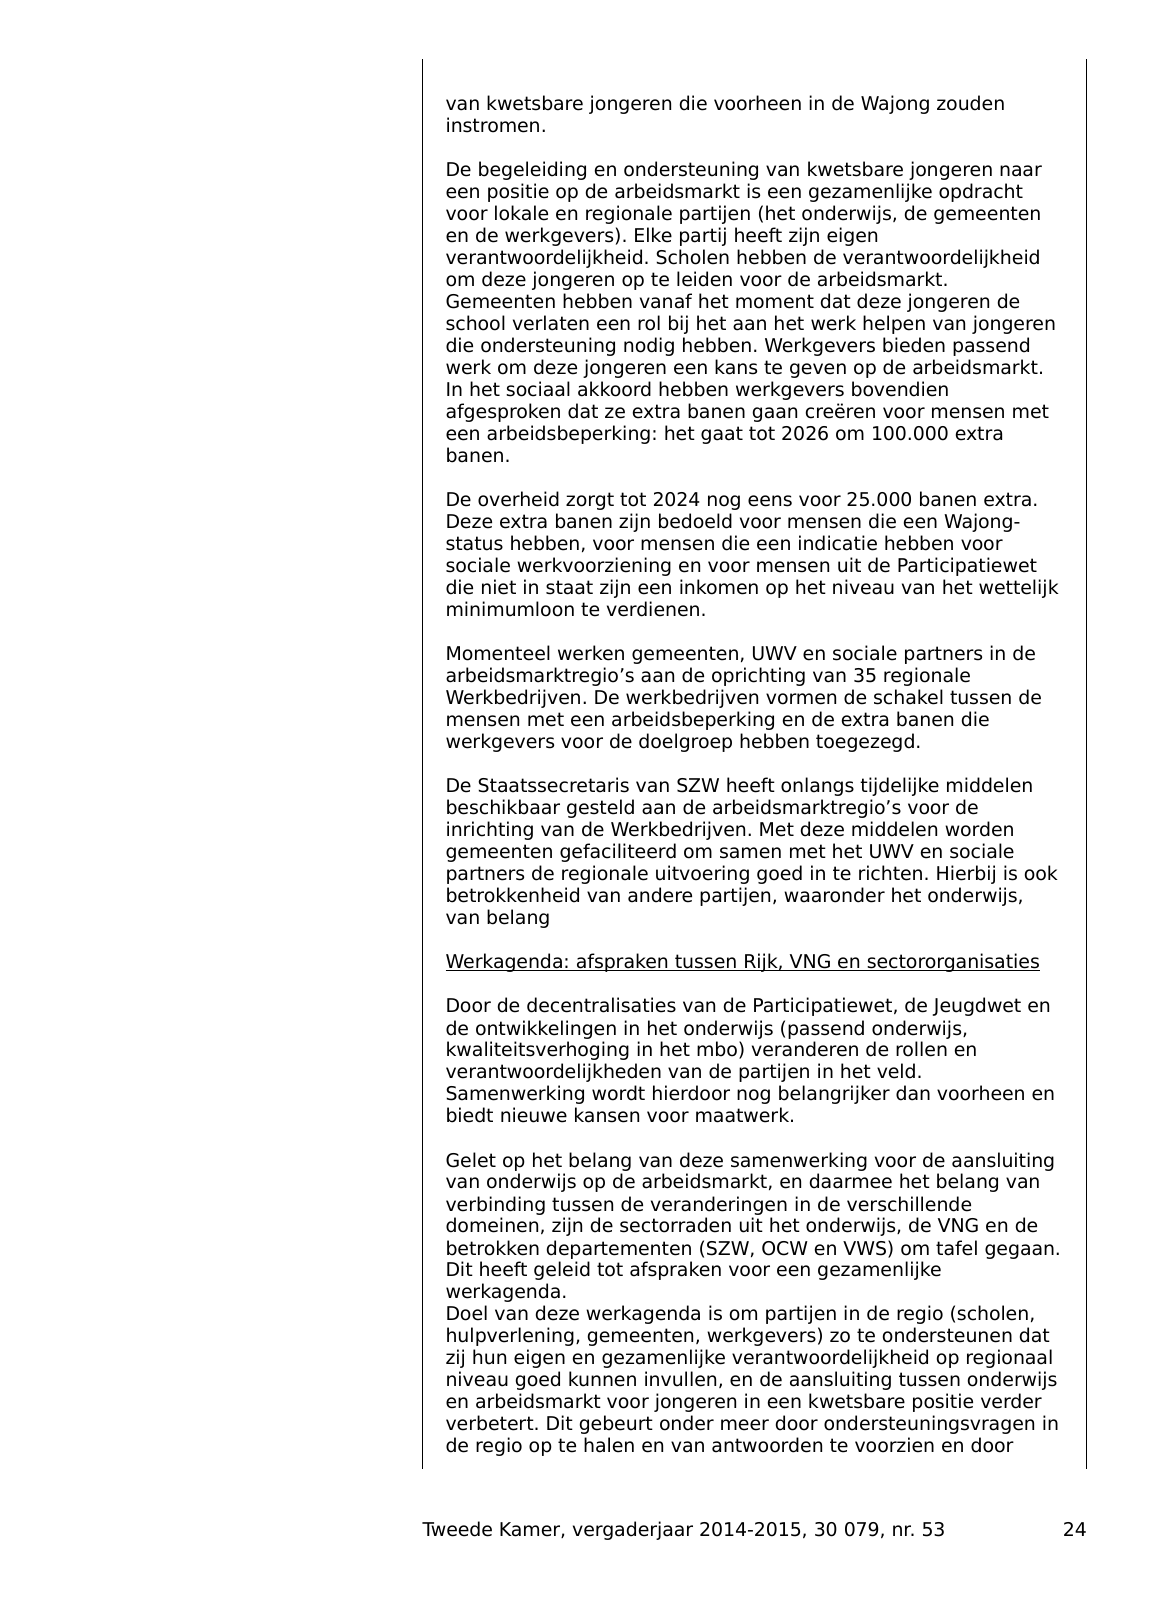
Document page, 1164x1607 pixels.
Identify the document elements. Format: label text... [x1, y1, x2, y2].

table_header van kwetsbare jongeren die voorheen in de Wajong zouden instromen. De begeleiding en ondersteuning van kwetsbare jongeren naar een positie op de arbeidsmarkt is een gezamenlijke opdracht voor lokale en regionale partijen (het onderwijs, de gemeenten en de werkgevers). Elke partij heeft zijn eigen verantwoordelijkheid. Scholen hebben de verantwoordelijkheid om deze jongeren op te leiden voor de arbeidsmarkt. Gemeenten hebben vanaf het moment dat deze jongeren de school verlaten een rol bij het aan het werk helpen van jongeren die ondersteuning nodig hebben. Werkgevers bieden passend werk om deze jongeren een kans te geven op de arbeidsmarkt. In het sociaal akkoord hebben werkgevers bovendien afgesproken dat ze extra banen gaan creëren voor mensen met een arbeidsbeperking: het gaat tot 2026 om 100.000 extra banen. De overheid zorgt tot 2024 nog eens voor 25.000 banen extra. Deze extra banen zijn bedoeld voor mensen die een Wajong-status hebben, voor mensen die een indicatie hebben voor sociale werkvoorziening en voor mensen uit de Participatiewet die niet in staat zijn een inkomen op het niveau van het wettelijk minimumloon te verdienen. Momenteel werken gemeenten, UWV en sociale partners in de arbeidsmarktregio’s aan de oprichting van 35 regionale Werkbedrijven. De werkbedrijven vormen de schakel tussen de mensen met een arbeidsbeperking en de extra banen die werkgevers voor de doelgroep hebben toegezegd. De Staatssecretaris van SZW heeft onlangs tijdelijke middelen beschikbaar gesteld aan de arbeidsmarktregio’s voor de inrichting van de Werkbedrijven. Met deze middelen worden gemeenten gefaciliteerd om samen met het UWV en sociale partners de regionale uitvoering goed in te richten. Hierbij is ook betrokkenheid van andere partijen, waaronder het onderwijs, van belang Werkagenda: afspraken tussen Rijk, VNG en sectororganisaties Door de decentralisaties van de Participatiewet, de Jeugdwet en de ontwikkelingen in het onderwijs (passend onderwijs, kwaliteitsverhoging in het mbo) veranderen de rollen en verantwoordelijkheden van de partijen in het veld. Samenwerking wordt hierdoor nog belangrijker dan voorheen en biedt nieuwe kansen voor maatwerk. Gelet op het belang van deze samenwerking voor de aansluiting van onderwijs op de arbeidsmarkt, en daarmee het belang van verbinding tussen de veranderingen in de verschillende domeinen, zijn de sectorraden uit het onderwijs, de VNG en de betrokken departementen (SZW, OCW en VWS) om tafel gegaan. Dit heeft geleid tot afspraken voor een gezamenlijke werkagenda. Doel van deze werkagenda is om partijen in de regio (scholen, hulpverlening, gemeenten, werkgevers) zo te ondersteunen dat zij hun eigen en gezamenlijke verantwoordelijkheid op regionaal niveau goed kunnen invullen, en de aansluiting tussen onderwijs en arbeidsmarkt voor jongeren in een kwetsbare positie verder verbetert. Dit gebeurt onder meer door ondersteuningsvragen in de regio op te halen en van antwoorden te voorzien en door [423, 59, 1086, 1469]
